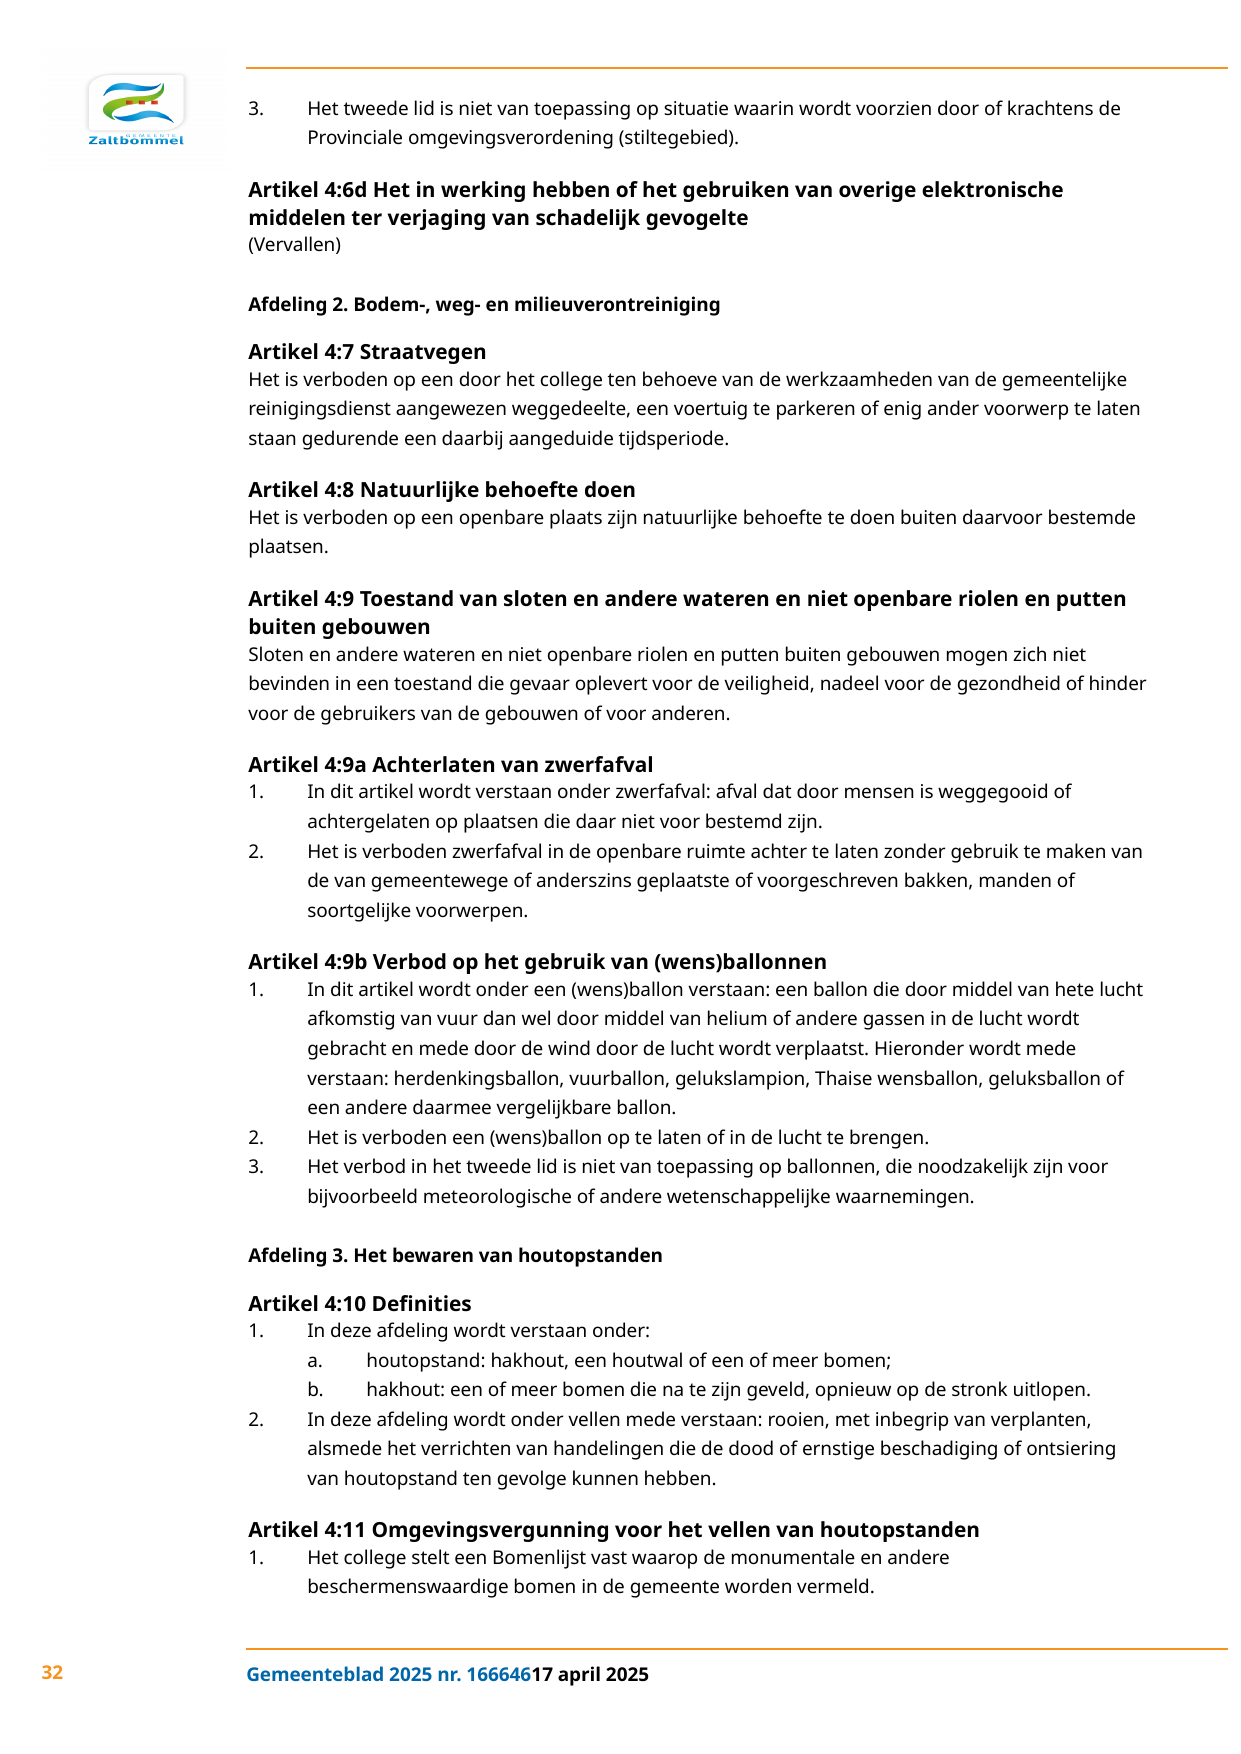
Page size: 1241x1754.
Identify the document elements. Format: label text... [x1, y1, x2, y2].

list In deze afdeling wordt onder vellen mede verstaan: rooien, met inbegrip van verplanten, alsmede het verrichten van handelingen die de dood of ernstige beschadiging of ontsiering van houtopstand ten gevolge kunnen hebben. [248, 1406, 1152, 1491]
list Het is verboden zwerfafval in de openbare ruimte achter te laten zonder gebruik te maken van de van gemeentewege of anderszins geplaatste of voorgeschreven bakken, manden of soortgelijke voorwerpen. [248, 838, 1152, 923]
text Artikel 4:9a Achterlaten van zwerfafval [248, 750, 1152, 779]
text Afdeling 2. Bodem-, weg- en milieuverontreiniging [248, 291, 1152, 317]
text Artikel 4:9 Toestand van sloten en andere wateren en niet openbare riolen en putten buiten gebouwen [248, 584, 1152, 641]
list hakhout: een of meer bomen die na te zijn geveld, opnieuw op de stronk uitlopen. [307, 1376, 1152, 1402]
text Artikel 4:8 Natuurlijke behoefte doen [248, 475, 1152, 504]
text Artikel 4:9b Verbod op het gebruik van (wens)ballonnen [248, 947, 1152, 976]
list In dit artikel wordt verstaan onder zwerfafval: afval dat door mensen is weggegooid of achtergelaten op plaatsen die daar niet voor bestemd zijn. [248, 779, 1152, 834]
text (Vervallen) [248, 232, 1152, 257]
list In deze afdeling wordt verstaan onder: [248, 1317, 1152, 1343]
list Het tweede lid is niet van toepassing op situatie waarin wordt voorzien door of krachtens de Provinciale omgevingsverordening (stiltegebied). [248, 95, 1152, 150]
text Artikel 4:6d Het in werking hebben of het gebruiken van overige elektronische middelen ter verjaging van schadelijk gevogelte [248, 175, 1152, 232]
list In dit artikel wordt onder een (wens)ballon verstaan: een ballon die door middel van hete lucht afkomstig van vuur dan wel door middel van helium of andere gassen in de lucht wordt gebracht en mede door de wind door de lucht wordt verplaatst. Hieronder wordt mede verstaan: herdenkingsballon, vuurballon, gelukslampion, Thaise wensballon, geluksballon of een andere daarmee vergelijkbare ballon. [248, 976, 1152, 1120]
text Afdeling 3. Het bewaren van houtopstanden [248, 1242, 1152, 1268]
list Het is verboden een (wens)ballon op te laten of in de lucht te brengen. [248, 1124, 1152, 1149]
text Sloten en andere wateren en niet openbare riolen en putten buiten gebouwen mogen zich niet bevinden in een toestand die gevaar oplevert voor de veiligheid, nadeel voor de gezondheid of hinder voor de gebruikers van de gebouwen of voor anderen. [248, 641, 1152, 726]
text Het is verboden op een door het college ten behoeve van de werkzaamheden van de gemeentelijke reinigingsdienst aangewezen weggedeelte, een voertuig te parkeren of enig ander voorwerp te laten staan gedurende een daarbij aangeduide tijdsperiode. [248, 366, 1152, 451]
text Het is verboden op een openbare plaats zijn natuurlijke behoefte te doen buiten daarvoor bestemde plaatsen. [248, 504, 1152, 559]
picture [41, 47, 231, 172]
text Artikel 4:10 Definities [248, 1289, 1152, 1317]
text Artikel 4:11 Omgevingsvergunning voor het vellen van houtopstanden [248, 1516, 1152, 1544]
list houtopstand: hakhout, een houtwal of een of meer bomen; [307, 1347, 1152, 1372]
list Het college stelt een Bomenlijst vast waarop de monumentale en andere beschermenswaardige bomen in de gemeente worden vermeld. [248, 1544, 1152, 1599]
list Het verbod in het tweede lid is niet van toepassing op ballonnen, die noodzakelijk zijn voor bijvoorbeeld meteorologische of andere wetenschappelijke waarnemingen. [248, 1153, 1152, 1209]
text Artikel 4:7 Straatvegen [248, 337, 1152, 366]
